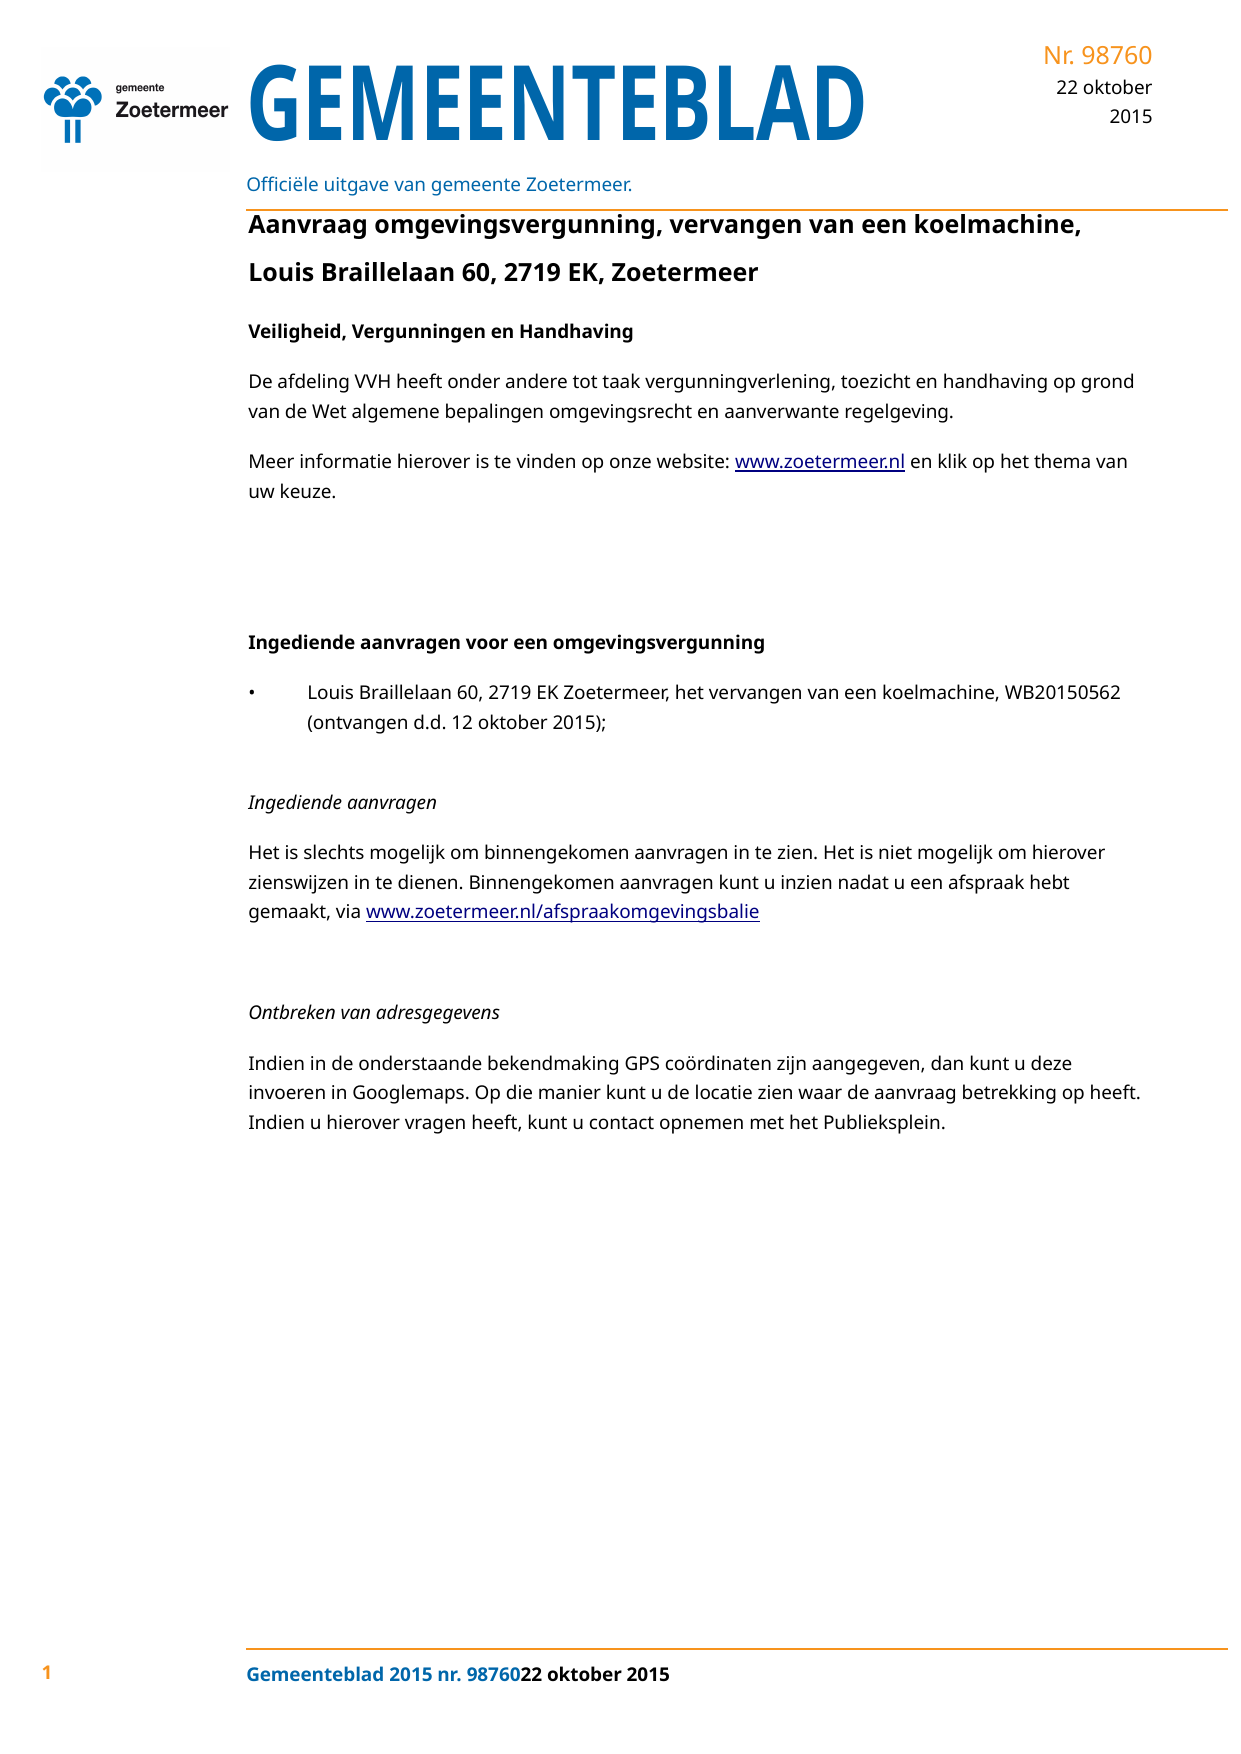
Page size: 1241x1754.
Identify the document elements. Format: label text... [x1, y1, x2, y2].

list Louis Braillelaan 60, 2719 EK Zoetermeer, het vervangen van een koelmachine, WB20150562 (ontvangen d.d. 12 oktober 2015); [248, 679, 1152, 735]
text Indien in de onderstaande bekendmaking GPS coördinaten zijn aangegeven, dan kunt u deze invoeren in Googlemaps. Op die manier kunt u de locatie zien waar de aanvraag betrekking op heeft. Indien u hierover vragen heeft, kunt u contact opnemen met het Publieksplein. [248, 1050, 1152, 1135]
text Meer informatie hierover is te vinden op onze website: www.zoetermeer.nl en klik op het thema van uw keuze. [248, 448, 1152, 504]
text Aanvraag omgevingsvergunning, vervangen van een koelmachine, Louis Braillelaan 60, 2719 EK, Zoetermeer [248, 211, 1152, 288]
text Ingediende aanvragen voor een omgevingsvergunning [248, 629, 1152, 655]
text Ontbreken van adresgegevens [248, 999, 1152, 1025]
text Veiligheid, Vergunningen en Handhaving [248, 318, 1152, 344]
text De afdeling VVH heeft onder andere tot taak vergunningverlening, toezicht en handhaving op grond van de Wet algemene bepalingen omgevingsrecht en aanverwante regelgeving. [248, 368, 1152, 424]
text Het is slechts mogelijk om binnengekomen aanvragen in te zien. Het is niet mogelijk om hierover zienswijzen in te dienen. Binnengekomen aanvragen kunt u inzien nadat u een afspraak hebt gemaakt, via www.zoetermeer.nl/afspraakomgevingsbalie [248, 839, 1152, 924]
picture [41, 47, 231, 172]
text Ingediende aanvragen [248, 789, 1152, 815]
